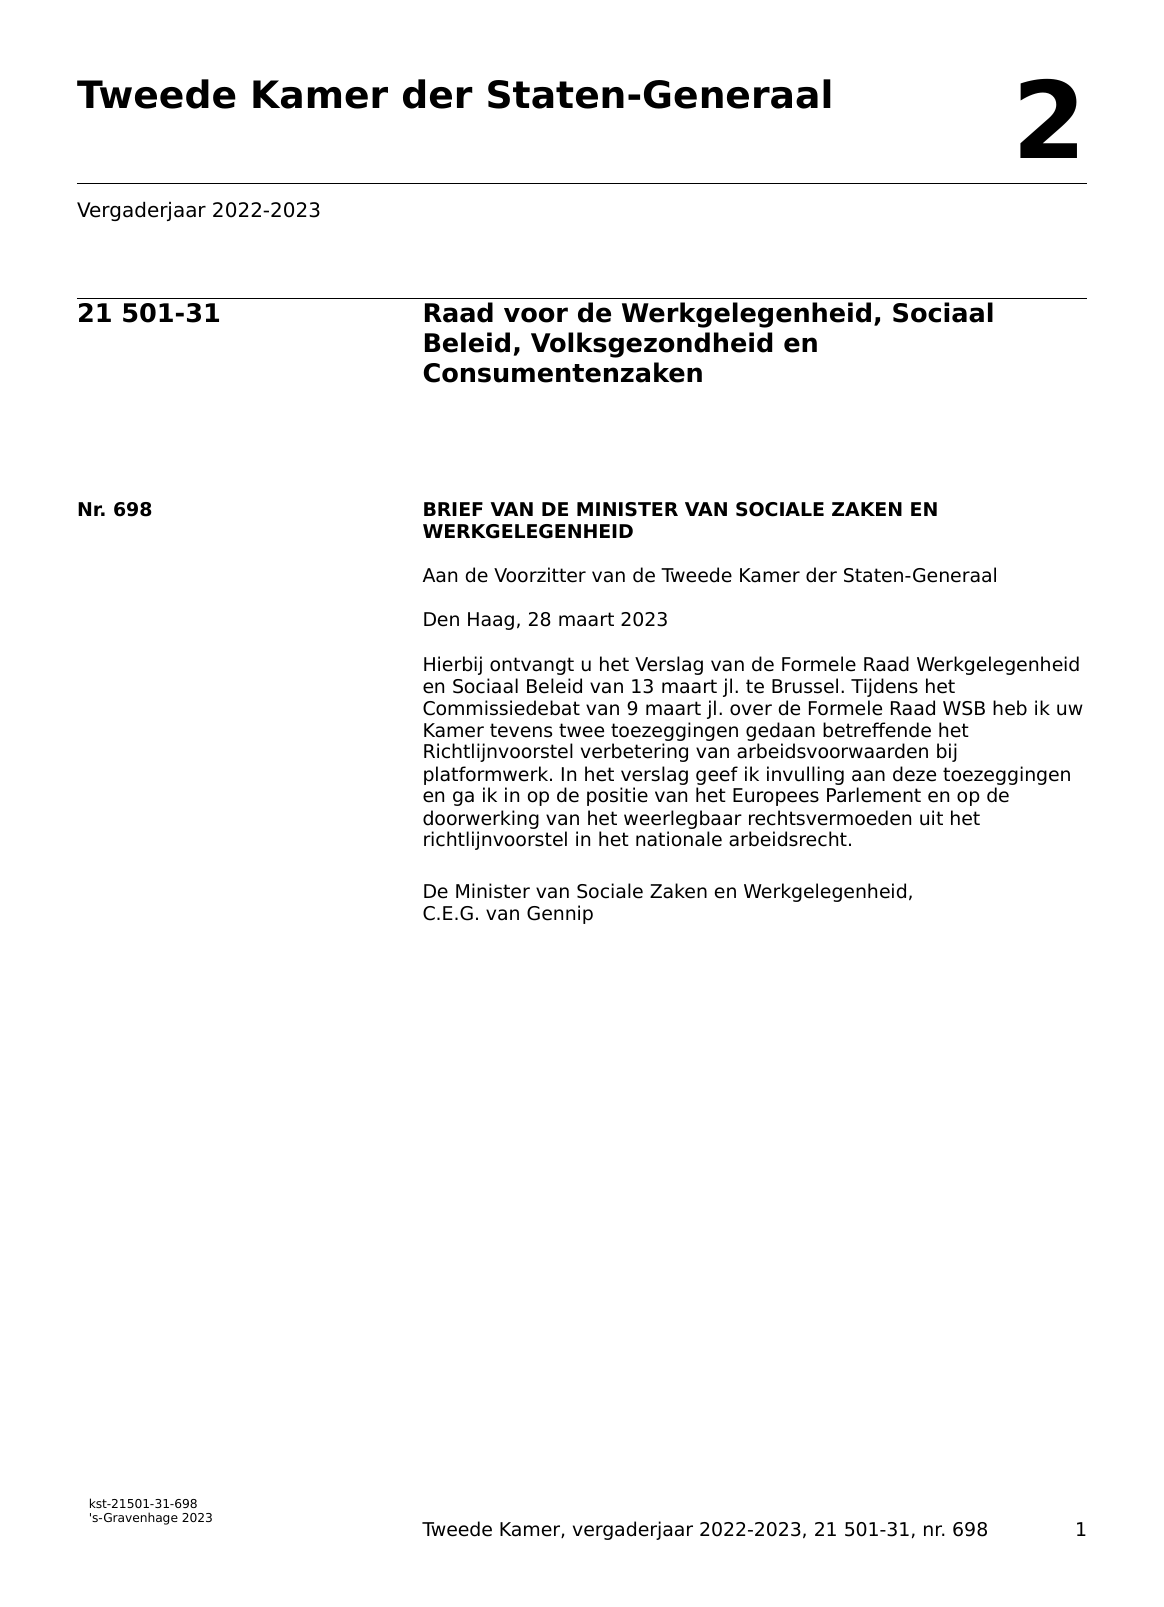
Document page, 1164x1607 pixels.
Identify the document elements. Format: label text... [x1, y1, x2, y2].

text 's-Gravenhage 2023 [88, 1511, 323, 1525]
text Aan de Voorzitter van de Tweede Kamer der Staten-Generaal [422, 565, 1087, 587]
table_header Tweede Kamer der Staten-Generaal [77, 59, 886, 183]
subtitle Nr. 698 BRIEF VAN DE MINISTER VAN SOCIALE ZAKEN EN WERKGELEGENHEID [77, 499, 1087, 543]
text kst-21501-31-698 [88, 1497, 323, 1511]
table_cell Vergaderjaar 2022-2023 [77, 184, 1087, 298]
subtitle 21 501-31 Raad voor de Werkgelegenheid, Sociaal Beleid, Volksgezondheid en Consumentenzaken [77, 299, 1087, 388]
table_header 2 [886, 59, 1087, 183]
text Den Haag, 28 maart 2023 [422, 609, 1087, 631]
text De Minister van Sociale Zaken en Werkgelegenheid, C.E.G. van Gennip [422, 881, 1087, 925]
text Hierbij ontvangt u het Verslag van de Formele Raad Werkgelegenheid en Sociaal Beleid van 13 maart jl. te Brussel. Tijdens het Commissiedebat van 9 maart jl. over de Formele Raad WSB heb ik uw Kamer tevens twee toezeggingen gedaan betreffende het Richtlijnvoorstel verbetering van arbeidsvoorwaarden bij platformwerk. In het verslag geef ik invulling aan deze toezeggingen en ga ik in op de positie van het Europees Parlement en op de doorwerking van het weerlegbaar rechtsvermoeden uit het richtlijnvoorstel in het nationale arbeidsrecht. [422, 653, 1087, 851]
